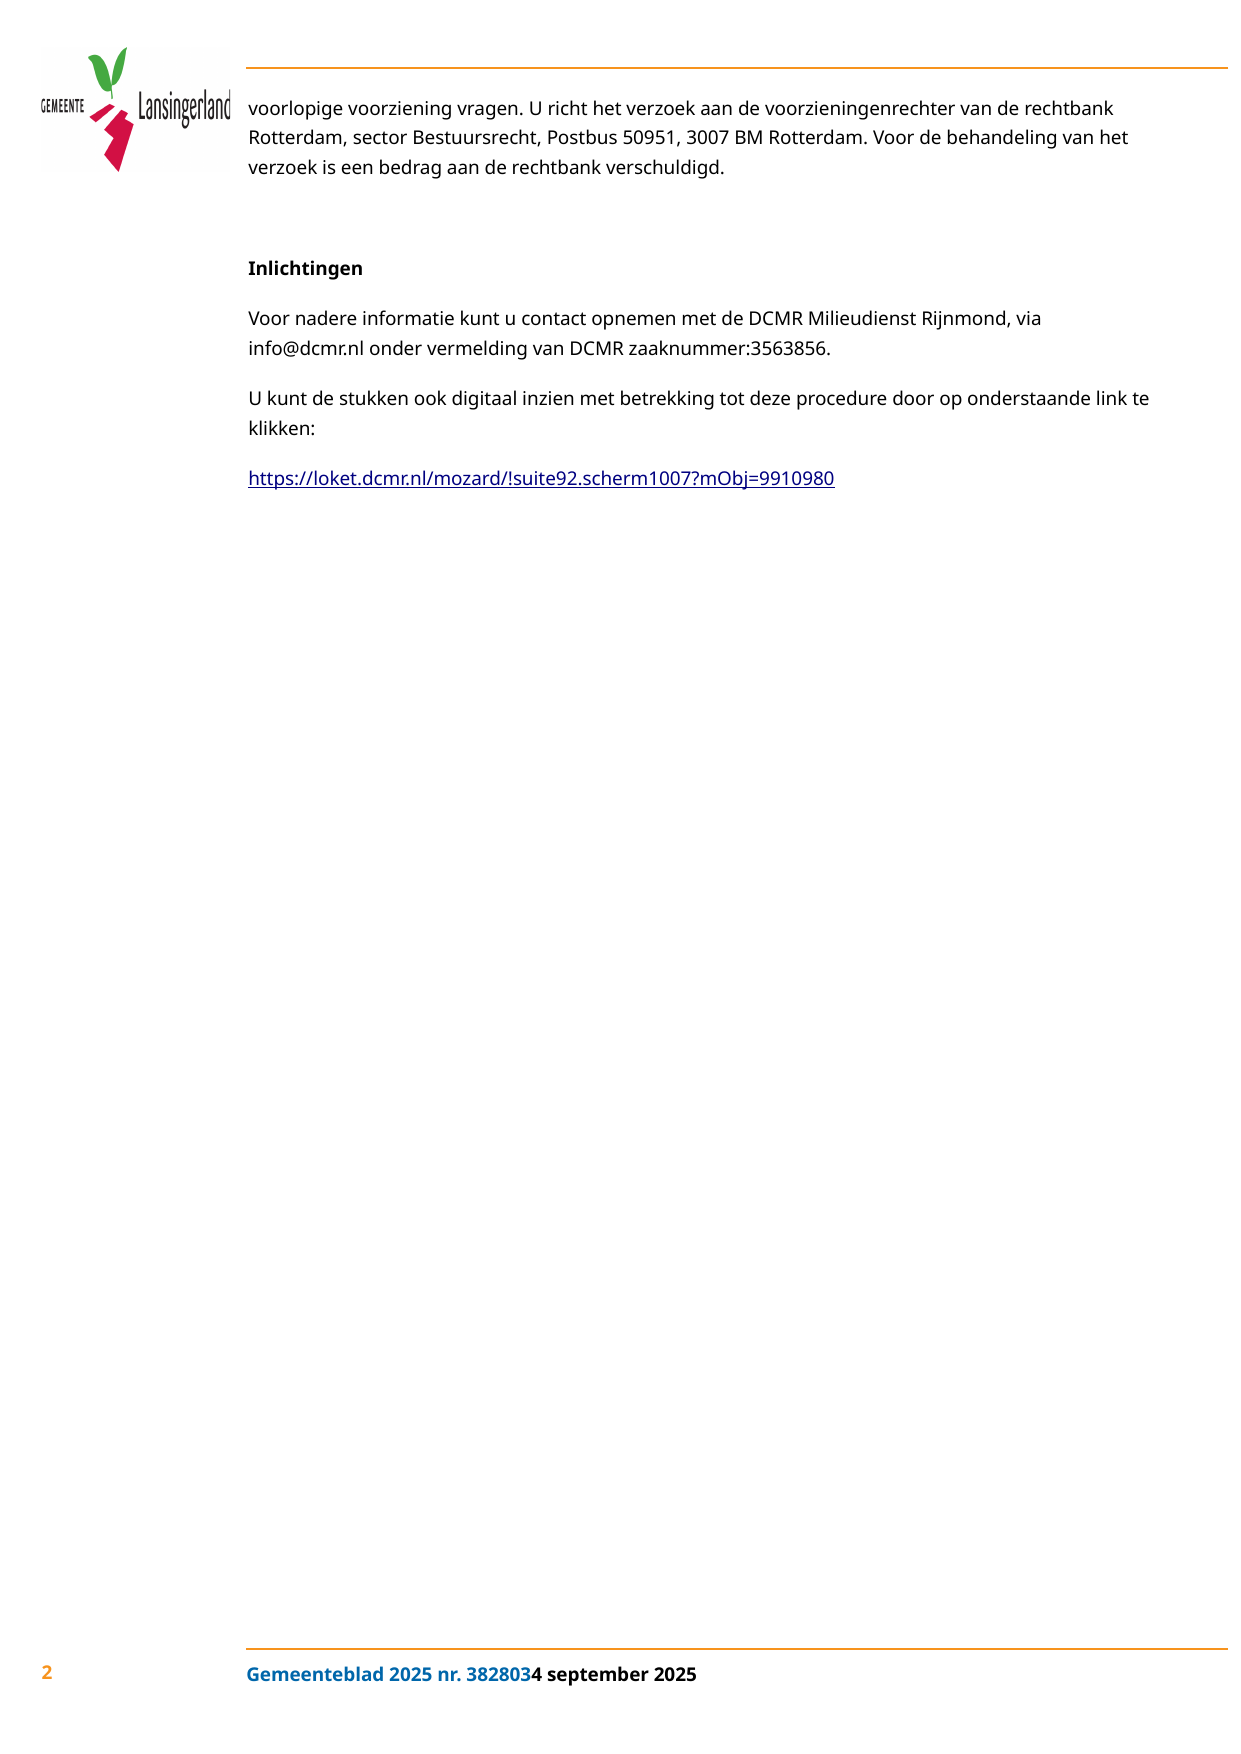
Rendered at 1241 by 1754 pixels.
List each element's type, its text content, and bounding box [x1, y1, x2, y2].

text U kunt de stukken ook digitaal inzien met betrekking tot deze procedure door op onderstaande link te klikken: [248, 385, 1152, 441]
text voorlopige voorziening vragen. U richt het verzoek aan de voorzieningenrechter van de rechtbank Rotterdam, sector Bestuursrecht, Postbus 50951, 3007 BM Rotterdam. Voor de behandeling van het verzoek is een bedrag aan de rechtbank verschuldigd. [248, 95, 1152, 180]
text Voor nadere informatie kunt u contact opnemen met de DCMR Milieudienst Rijnmond, via info@dcmr.nl onder vermelding van DCMR zaaknummer:3563856. [248, 305, 1152, 361]
text https://loket.dcmr.nl/mozard/!suite92.scherm1007?mObj=9910980 [248, 465, 1152, 491]
text Inlichtingen [248, 255, 1152, 281]
picture [41, 47, 231, 172]
